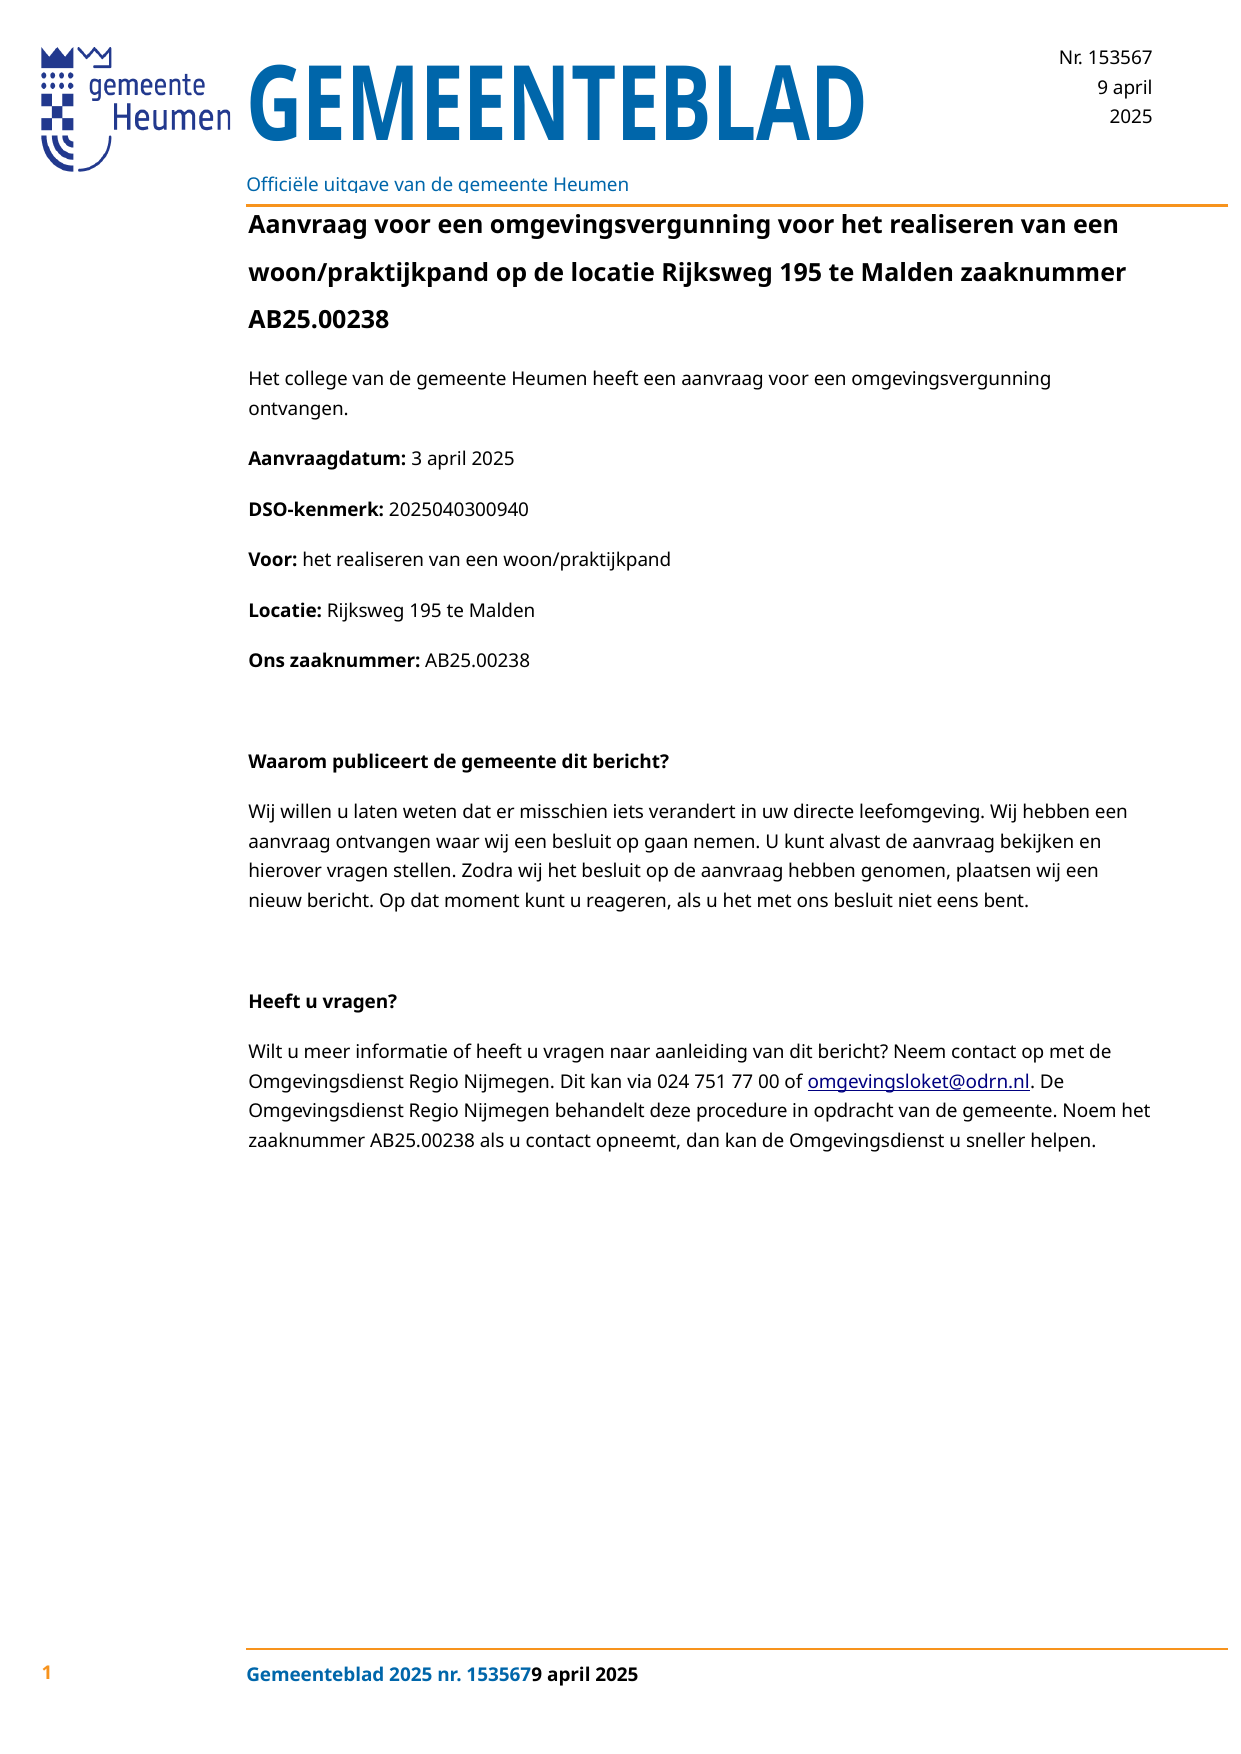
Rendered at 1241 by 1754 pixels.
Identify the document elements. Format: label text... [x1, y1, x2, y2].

text Aanvraagdatum: 3 april 2025 [248, 446, 1152, 471]
text Waarom publiceert de gemeente dit bericht? [248, 748, 1152, 774]
text Wij willen u laten weten dat er misschien iets verandert in uw directe leefomgeving. Wij hebben een aanvraag ontvangen waar wij een besluit op gaan nemen. U kunt alvast de aanvraag bekijken en hierover vragen stellen. Zodra wij het besluit op de aanvraag hebben genomen, plaatsen wij een nieuw bericht. Op dat moment kunt u reageren, als u het met ons besluit niet eens bent. [248, 798, 1152, 913]
text Het college van de gemeente Heumen heeft een aanvraag voor een omgevingsvergunning ontvangen. [248, 366, 1152, 421]
text Aanvraag voor een omgevingsvergunning voor het realiseren van een woon/praktijkpand op de locatie Rijksweg 195 te Malden zaaknummer AB25.00238 [248, 207, 1152, 336]
text Locatie: Rijksweg 195 te Malden [248, 597, 1152, 622]
text Ons zaaknummer: AB25.00238 [248, 647, 1152, 673]
text Voor: het realiseren van een woon/praktijkpand [248, 546, 1152, 572]
text DSO-kenmerk: 2025040300940 [248, 496, 1152, 522]
text Wilt u meer informatie of heeft u vragen naar aanleiding van dit bericht? Neem contact op met de Omgevingsdienst Regio Nijmegen. Dit kan via 024 751 77 00 of omgevingsloket@odrn.nl. De Omgevingsdienst Regio Nijmegen behandelt deze procedure in opdracht van de gemeente. Noem het zaaknummer AB25.00238 als u contact opneemt, dan kan de Omgevingsdienst u sneller helpen. [248, 1038, 1152, 1153]
text Heeft u vragen? [248, 988, 1152, 1014]
picture [41, 47, 231, 172]
